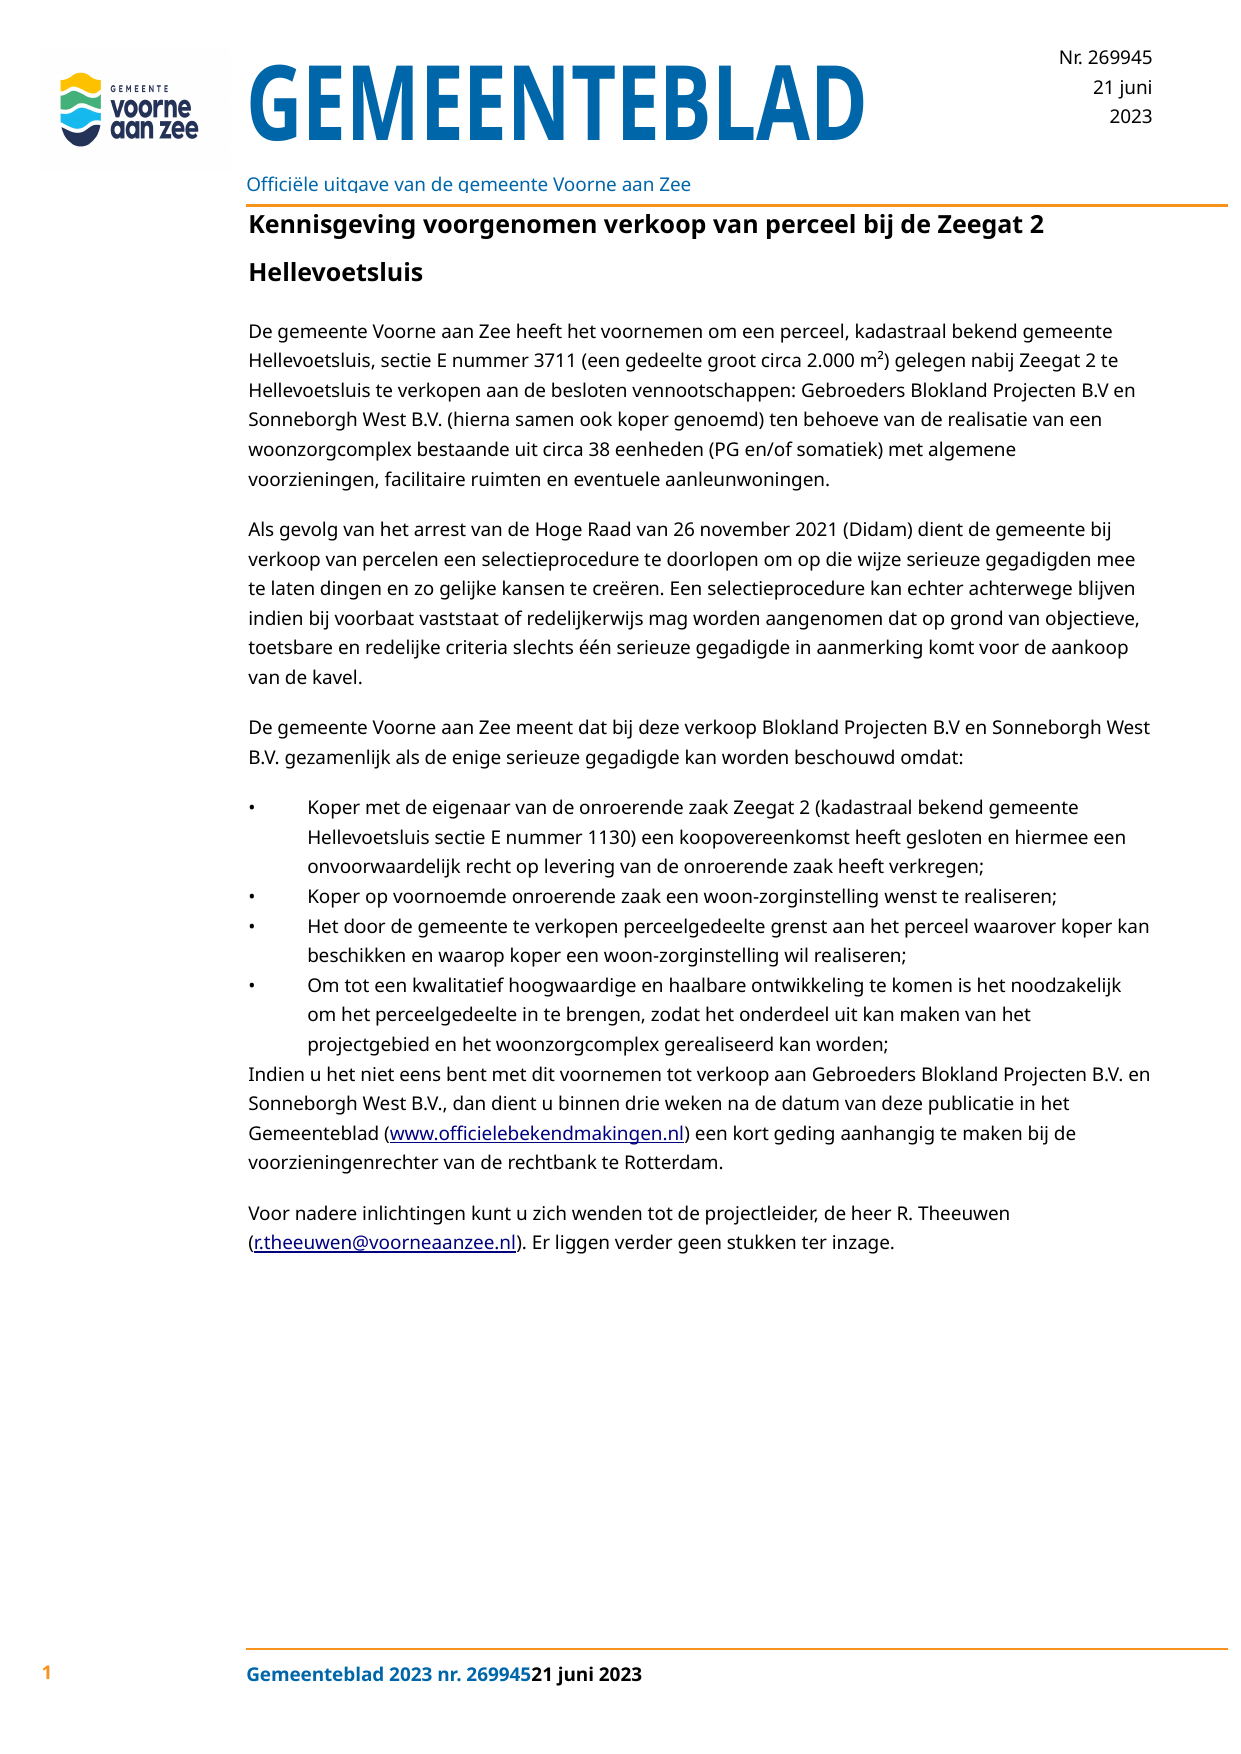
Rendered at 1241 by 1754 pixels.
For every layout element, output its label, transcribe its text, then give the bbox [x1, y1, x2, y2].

text Kennisgeving voorgenomen verkoop van perceel bij de Zeegat 2 Hellevoetsluis [248, 207, 1152, 288]
text Indien u het niet eens bent met dit voornemen tot verkoop aan Gebroeders Blokland Projecten B.V. en Sonneborgh West B.V., dan dient u binnen drie weken na de datum van deze publicatie in het Gemeenteblad (www.officielebekendmakingen.nl) een kort geding aanhangig te maken bij de voorzieningenrechter van de rechtbank te Rotterdam. [248, 1061, 1152, 1175]
text Als gevolg van het arrest van de Hoge Raad van 26 november 2021 (Didam) dient de gemeente bij verkoop van percelen een selectieprocedure te doorlopen om op die wijze serieuze gegadigden mee te laten dingen en zo gelijke kansen te creëren. Een selectieprocedure kan echter achterwege blijven indien bij voorbaat vaststaat of redelijkerwijs mag worden aangenomen dat op grond van objectieve, toetsbare en redelijke criteria slechts één serieuze gegadigde in aanmerking komt voor de aankoop van de kavel. [248, 516, 1152, 690]
text De gemeente Voorne aan Zee meent dat bij deze verkoop Blokland Projecten B.V en Sonneborgh West B.V. gezamenlijk als de enige serieuze gegadigde kan worden beschouwd omdat: [248, 714, 1152, 770]
list Het door de gemeente te verkopen perceelgedeelte grenst aan het perceel waarover koper kan beschikken en waarop koper een woon-zorginstelling wil realiseren; [248, 913, 1152, 968]
text De gemeente Voorne aan Zee heeft het voornemen om een perceel, kadastraal bekend gemeente Hellevoetsluis, sectie E nummer 3711 (een gedeelte groot circa 2.000 m²) gelegen nabij Zeegat 2 te Hellevoetsluis te verkopen aan de besloten vennootschappen: Gebroeders Blokland Projecten B.V en Sonneborgh West B.V. (hierna samen ook koper genoemd) ten behoeve van de realisatie van een woonzorgcomplex bestaande uit circa 38 eenheden (PG en/of somatiek) met algemene voorzieningen, facilitaire ruimten en eventuele aanleunwoningen. [248, 318, 1152, 492]
list Koper met de eigenaar van de onroerende zaak Zeegat 2 (kadastraal bekend gemeente Hellevoetsluis sectie E nummer 1130) een koopovereenkomst heeft gesloten en hiermee een onvoorwaardelijk recht op levering van de onroerende zaak heeft verkregen; [248, 794, 1152, 879]
text Voor nadere inlichtingen kunt u zich wenden tot de projectleider, de heer R. Theeuwen (r.theeuwen@voorneaanzee.nl). Er liggen verder geen stukken ter inzage. [248, 1200, 1152, 1255]
list Koper op voornoemde onroerende zaak een woon-zorginstelling wenst te realiseren; [248, 883, 1152, 909]
picture [41, 47, 231, 172]
list Om tot een kwalitatief hoogwaardige en haalbare ontwikkeling te komen is het noodzakelijk om het perceelgedeelte in te brengen, zodat het onderdeel uit kan maken van het projectgebied en het woonzorgcomplex gerealiseerd kan worden; [248, 972, 1152, 1057]
